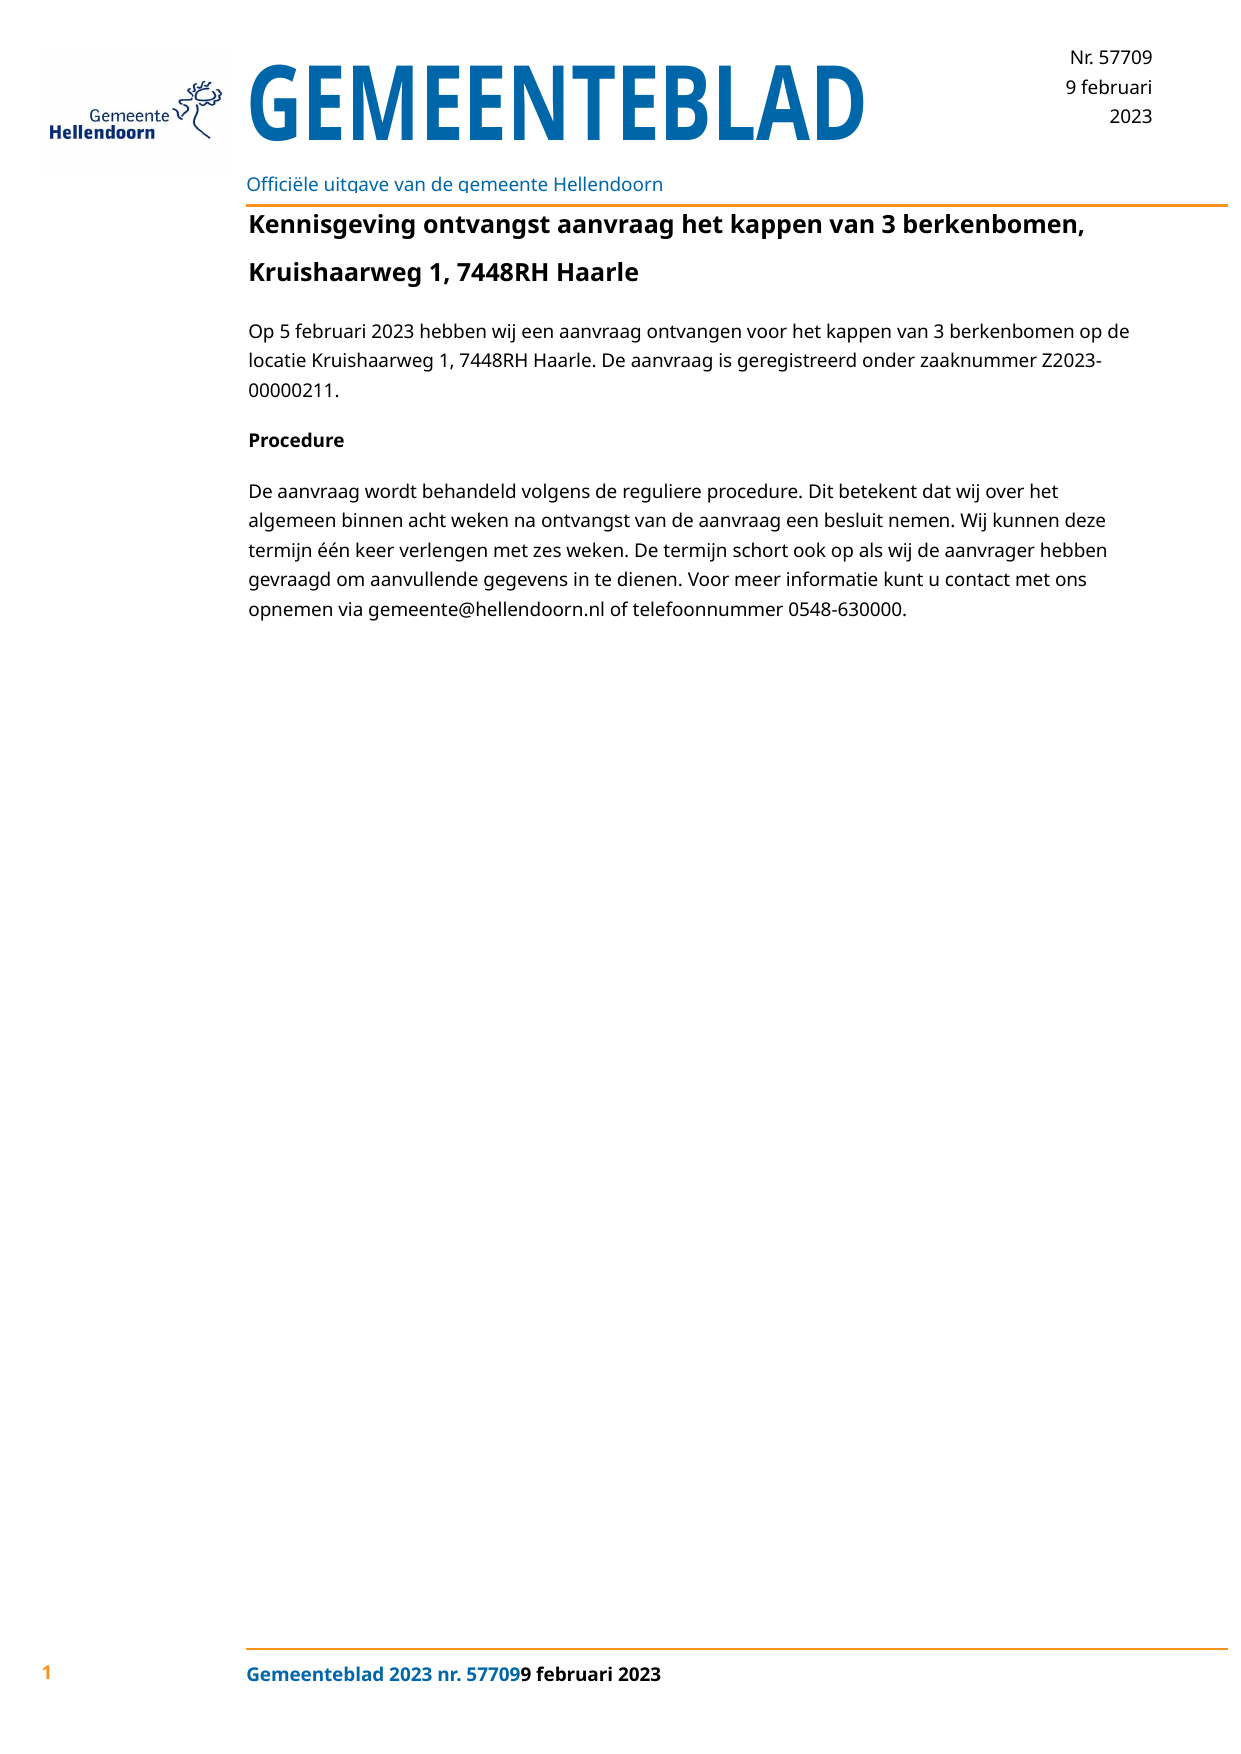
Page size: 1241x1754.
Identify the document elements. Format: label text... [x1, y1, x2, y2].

text Procedure [248, 427, 1152, 453]
text De aanvraag wordt behandeld volgens de reguliere procedure. Dit betekent dat wij over het algemeen binnen acht weken na ontvangst van de aanvraag een besluit nemen. Wij kunnen deze termijn één keer verlengen met zes weken. De termijn schort ook op als wij de aanvrager hebben gevraagd om aanvullende gegevens in te dienen. Voor meer informatie kunt u contact met ons opnemen via gemeente@hellendoorn.nl of telefoonnummer 0548-630000. [248, 478, 1152, 622]
text Kennisgeving ontvangst aanvraag het kappen van 3 berkenbomen, Kruishaarweg 1, 7448RH Haarle [248, 207, 1152, 288]
text Op 5 februari 2023 hebben wij een aanvraag ontvangen voor het kappen van 3 berkenbomen op de locatie Kruishaarweg 1, 7448RH Haarle. De aanvraag is geregistreerd onder zaaknummer Z2023-00000211. [248, 318, 1152, 403]
picture [41, 47, 231, 172]
